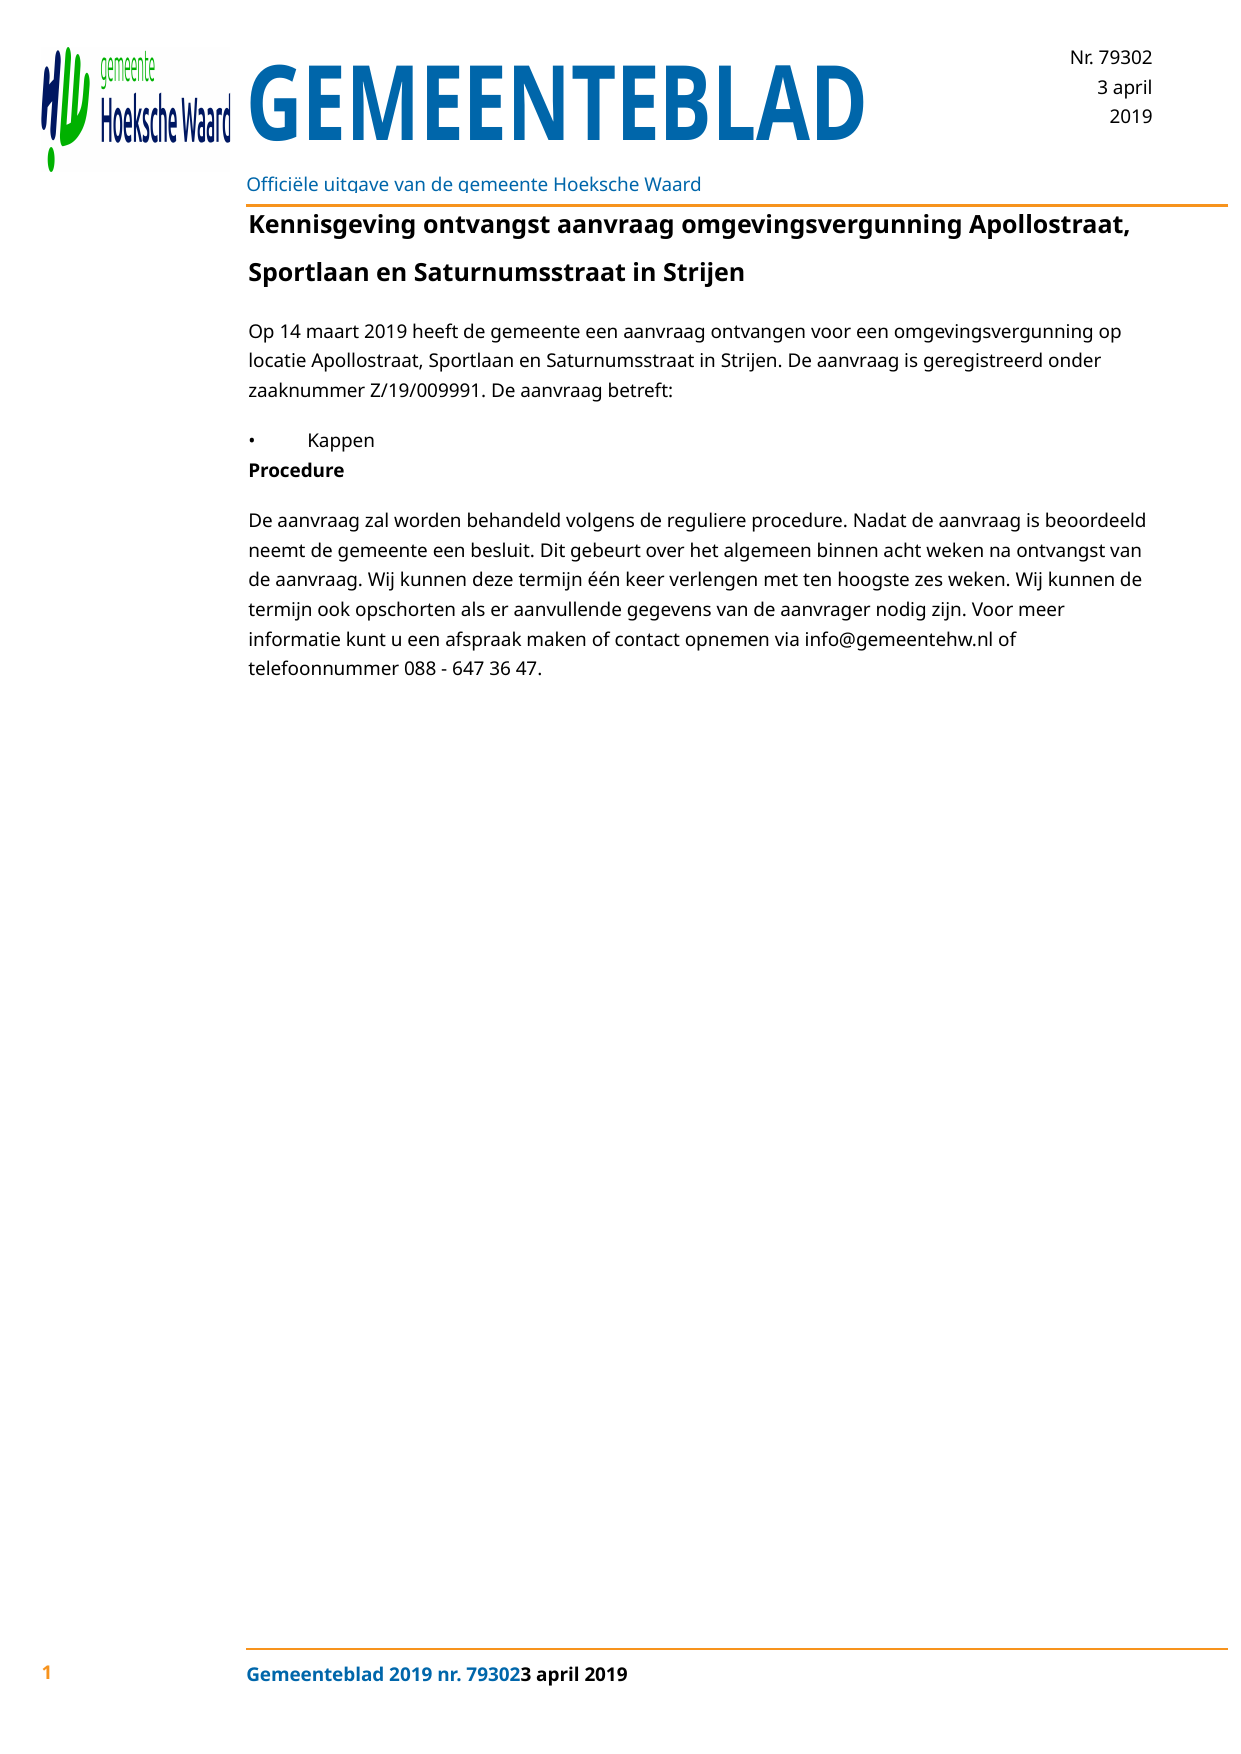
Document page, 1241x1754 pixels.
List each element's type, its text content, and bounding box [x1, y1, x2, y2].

text Kennisgeving ontvangst aanvraag omgevingsvergunning Apollostraat, Sportlaan en Saturnumsstraat in Strijen [248, 207, 1152, 288]
text De aanvraag zal worden behandeld volgens de reguliere procedure. Nadat de aanvraag is beoordeeld neemt de gemeente een besluit. Dit gebeurt over het algemeen binnen acht weken na ontvangst van de aanvraag. Wij kunnen deze termijn één keer verlengen met ten hoogste zes weken. Wij kunnen de termijn ook opschorten als er aanvullende gegevens van de aanvrager nodig zijn. Voor meer informatie kunt u een afspraak maken of contact opnemen via info@gemeentehw.nl of telefoonnummer 088 - 647 36 47. [248, 507, 1152, 681]
text Op 14 maart 2019 heeft de gemeente een aanvraag ontvangen voor een omgevingsvergunning op locatie Apollostraat, Sportlaan en Saturnumsstraat in Strijen. De aanvraag is geregistreerd onder zaaknummer Z/19/009991. De aanvraag betreft: [248, 318, 1152, 403]
list Kappen [248, 427, 1152, 453]
picture [41, 47, 231, 172]
text Procedure [248, 457, 1152, 483]
